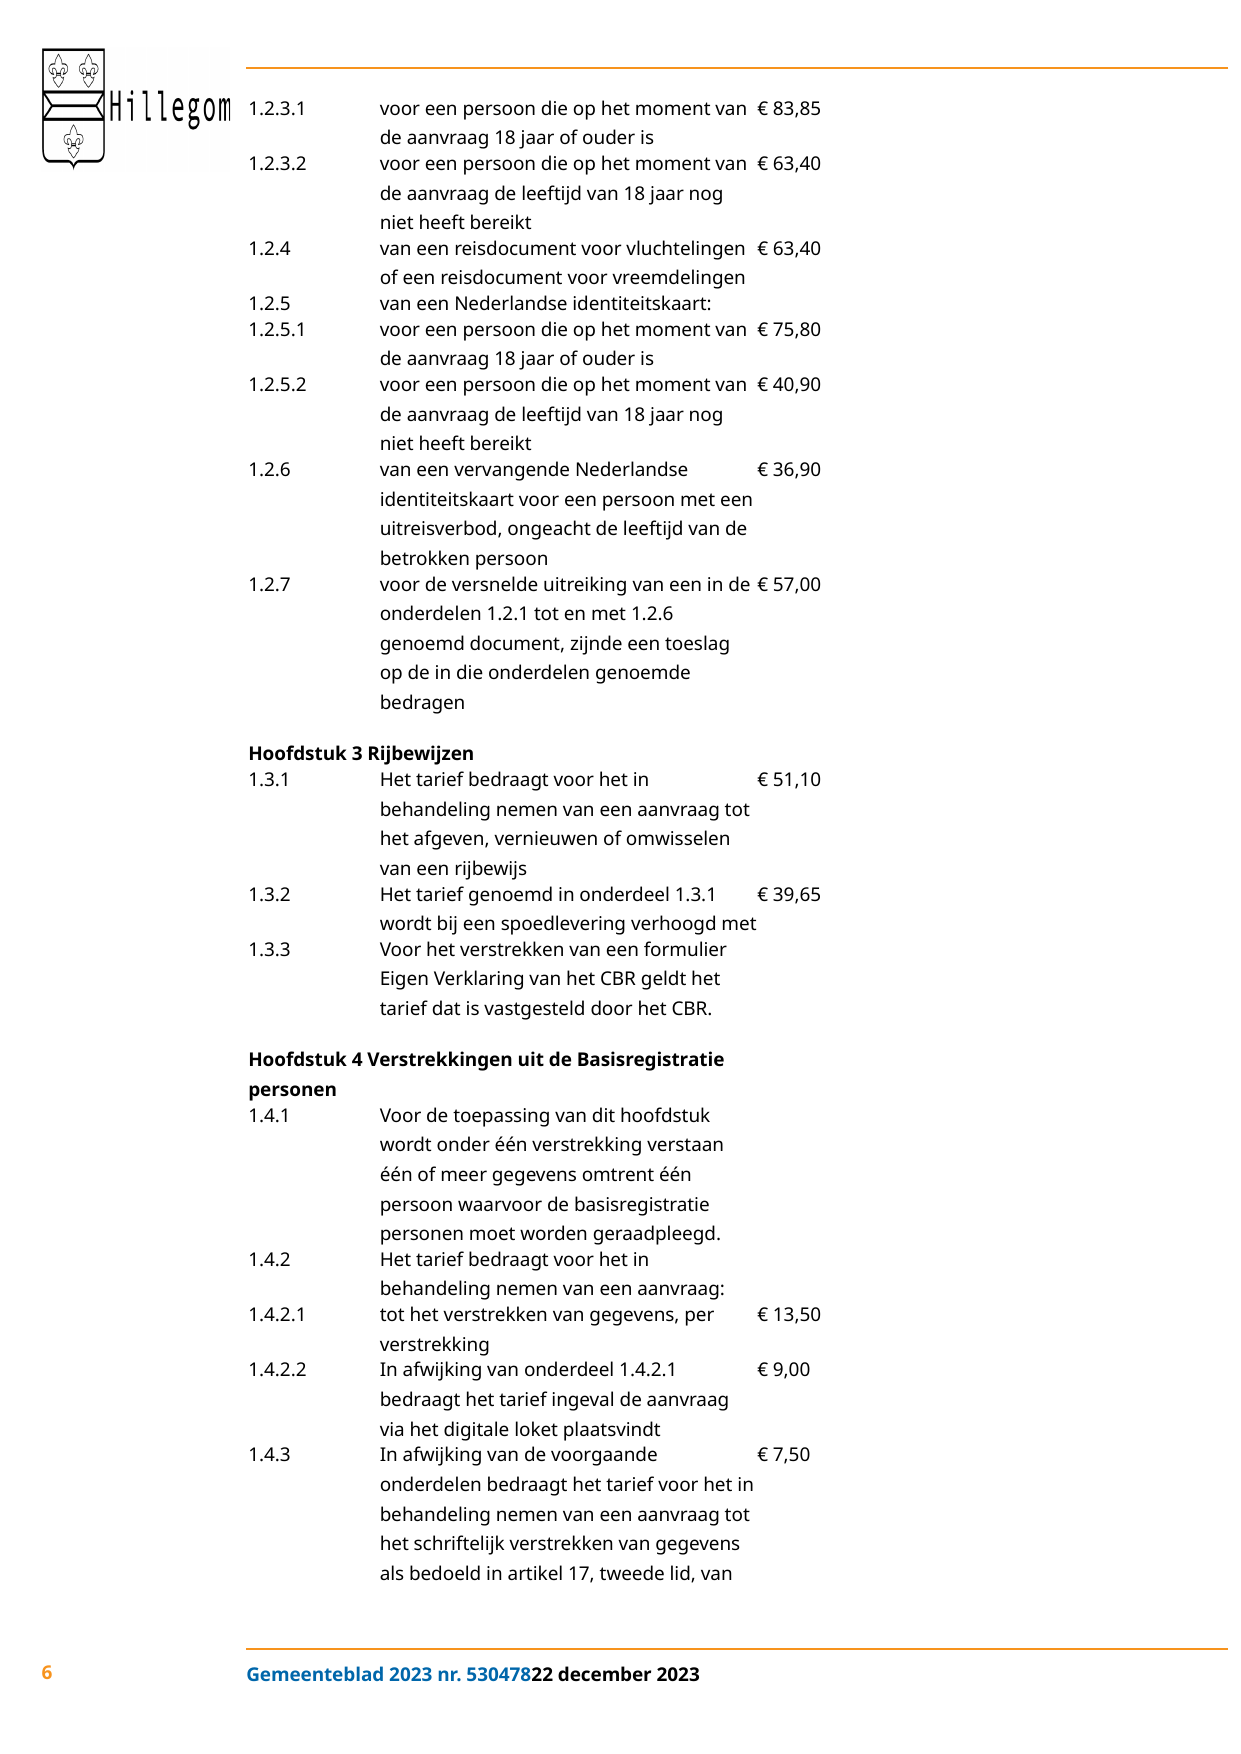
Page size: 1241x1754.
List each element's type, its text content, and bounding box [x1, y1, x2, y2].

table_cell € 57,00 [757, 571, 888, 715]
table_cell Voor het verstrekken van een formulier Eigen Verklaring van het CBR geldt het tarief dat is vastgesteld door het CBR. [380, 936, 757, 1021]
table_cell [248, 1021, 379, 1047]
table_cell van een Nederlandse identiteitskaart: [380, 290, 757, 316]
table_cell voor een persoon die op het moment van de aanvraag 18 jaar of ouder is [380, 95, 757, 150]
table_cell 1.3.2 [248, 881, 379, 936]
table_cell Het tarief genoemd in onderdeel 1.3.1 wordt bij een spoedlevering verhoogd met [380, 881, 757, 936]
table_cell tot het verstrekken van gegevens, per verstrekking [380, 1301, 757, 1357]
table_cell [757, 290, 888, 316]
table_cell € 40,90 [757, 371, 888, 456]
table_cell € 63,40 [757, 150, 888, 235]
table_cell [757, 1246, 888, 1301]
table_cell € 36,90 [757, 456, 888, 571]
table_cell [757, 715, 888, 741]
table_cell voor een persoon die op het moment van de aanvraag 18 jaar of ouder is [380, 316, 757, 371]
table_cell 1.2.5.2 [248, 371, 379, 456]
table_cell € 7,50 [757, 1442, 888, 1586]
table_cell 1.2.5 [248, 290, 379, 316]
table_cell € 51,10 [757, 766, 888, 881]
table_cell voor een persoon die op het moment van de aanvraag de leeftijd van 18 jaar nog niet heeft bereikt [380, 150, 757, 235]
table_cell [757, 1047, 888, 1102]
table_cell 1.4.3 [248, 1442, 379, 1586]
table_cell In afwijking van onderdeel 1.4.2.1 bedraagt het tarief ingeval de aanvraag via het digitale loket plaatsvindt [380, 1357, 757, 1442]
table_cell Voor de toepassing van dit hoofdstuk wordt onder één verstrekking verstaan één of meer gegevens omtrent één persoon waarvoor de basisregistratie personen moet worden geraadpleegd. [380, 1102, 757, 1246]
table_cell 1.2.3.2 [248, 150, 379, 235]
picture [41, 47, 231, 172]
table_cell € 75,80 [757, 316, 888, 371]
table_cell van een vervangende Nederlandse identiteitskaart voor een persoon met een uitreisverbod, ongeacht de leeftijd van de betrokken persoon [380, 456, 757, 571]
table_cell 1.2.3.1 [248, 95, 379, 150]
table_cell Hoofdstuk 4 Verstrekkingen uit de Basisregistratie personen [248, 1047, 757, 1102]
table_cell 1.2.5.1 [248, 316, 379, 371]
table_cell Het tarief bedraagt voor het in behandeling nemen van een aanvraag tot het afgeven, vernieuwen of omwisselen van een rijbewijs [380, 766, 757, 881]
table_cell 1.4.1 [248, 1102, 379, 1246]
table_cell € 63,40 [757, 235, 888, 290]
table_cell € 39,65 [757, 881, 888, 936]
table_cell [757, 1102, 888, 1246]
table_cell € 83,85 [757, 95, 888, 150]
table_cell voor een persoon die op het moment van de aanvraag de leeftijd van 18 jaar nog niet heeft bereikt [380, 371, 757, 456]
table_cell 1.4.2.1 [248, 1301, 379, 1357]
table_cell 1.2.4 [248, 235, 379, 290]
table_cell voor de versnelde uitreiking van een in de onderdelen 1.2.1 tot en met 1.2.6 genoemd document, zijnde een toeslag op de in die onderdelen genoemde bedragen [380, 571, 757, 715]
table_cell [248, 715, 379, 741]
table_cell € 13,50 [757, 1301, 888, 1357]
table_cell In afwijking van de voorgaande onderdelen bedraagt het tarief voor het in behandeling nemen van een aanvraag tot het schriftelijk verstrekken van gegevens als bedoeld in artikel 17, tweede lid, van [380, 1442, 757, 1586]
table_cell Het tarief bedraagt voor het in behandeling nemen van een aanvraag: [380, 1246, 757, 1301]
table_cell 1.4.2.2 [248, 1357, 379, 1442]
table_cell Hoofdstuk 3 Rijbewijzen [248, 741, 757, 766]
table_cell van een reisdocument voor vluchtelingen of een reisdocument voor vreemdelingen [380, 235, 757, 290]
table_cell 1.2.7 [248, 571, 379, 715]
table_cell 1.2.6 [248, 456, 379, 571]
table_cell 1.3.3 [248, 936, 379, 1021]
table_cell [757, 936, 888, 1021]
table_cell [380, 715, 757, 741]
table_cell [757, 741, 888, 766]
table_cell 1.4.2 [248, 1246, 379, 1301]
table_cell 1.3.1 [248, 766, 379, 881]
table_cell € 9,00 [757, 1357, 888, 1442]
table_cell [380, 1021, 757, 1047]
table_cell [757, 1021, 888, 1047]
